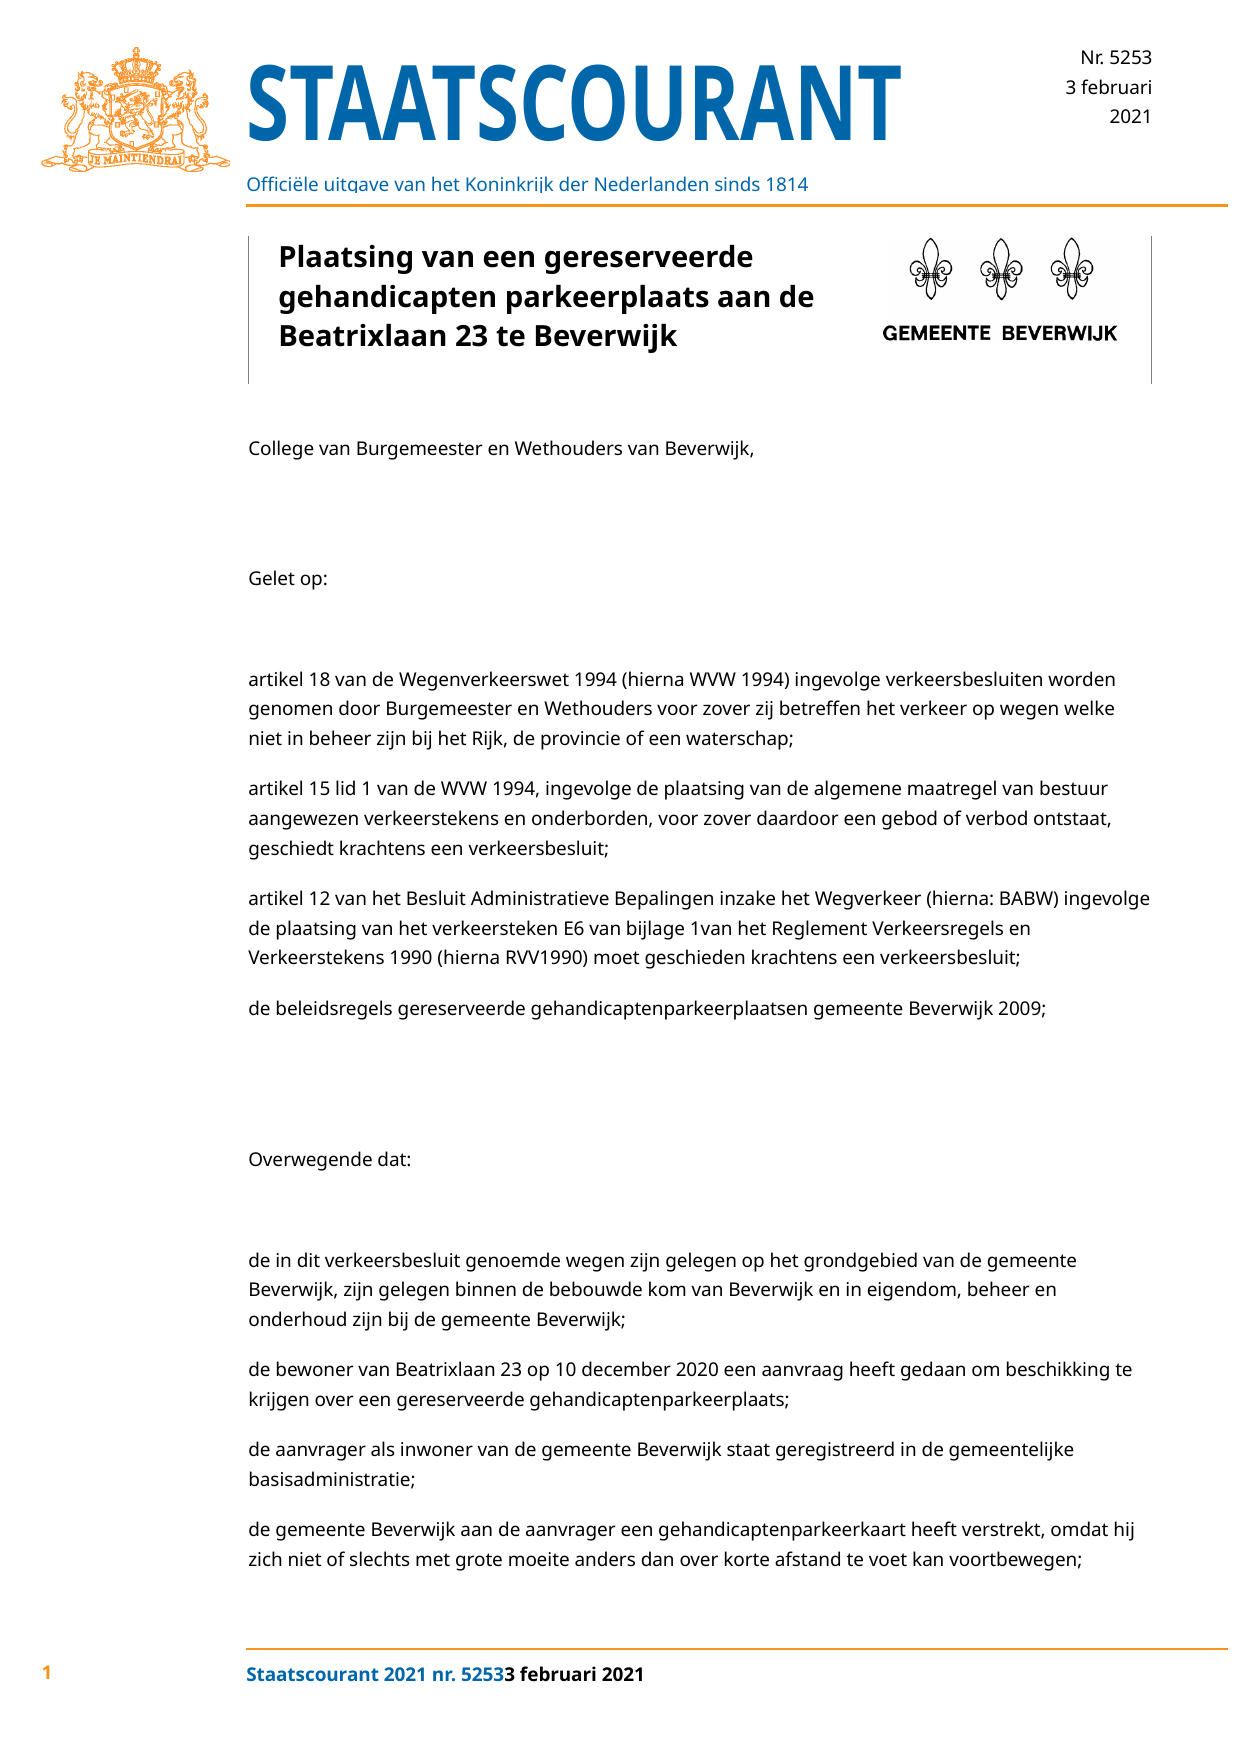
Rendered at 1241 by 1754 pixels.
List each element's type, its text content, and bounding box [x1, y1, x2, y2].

text de aanvrager als inwoner van de gemeente Beverwijk staat geregistreerd in de gemeentelijke basisadministratie; [248, 1436, 1152, 1492]
text College van Burgemeester en Wethouders van Beverwijk, [248, 435, 1152, 460]
text artikel 18 van de Wegenverkeerswet 1994 (hierna WVW 1994) ingevolge verkeersbesluiten worden genomen door Burgemeester en Wethouders voor zover zij betreffen het verkeer op wegen welke niet in beheer zijn bij het Rijk, de provincie of een waterschap; [248, 666, 1152, 751]
picture [41, 47, 231, 172]
table_header Plaatsing van een gereserveerde gehandicapten parkeerplaats aan de Beatrixlaan 23 te Beverwijk [249, 236, 850, 384]
text de beleidsregels gereserveerde gehandicaptenparkeerplaatsen gemeente Beverwijk 2009; [248, 995, 1152, 1020]
text Gelet op: [248, 565, 1152, 591]
table_header [850, 236, 1151, 384]
text de bewoner van Beatrixlaan 23 op 10 december 2020 een aanvraag heeft gedaan om beschikking te krijgen over een gereserveerde gehandicaptenparkeerplaats; [248, 1356, 1152, 1412]
text de in dit verkeersbesluit genoemde wegen zijn gelegen op het grondgebied van de gemeente Beverwijk, zijn gelegen binnen de bebouwde kom van Beverwijk en in eigendom, beheer en onderhoud zijn bij de gemeente Beverwijk; [248, 1247, 1152, 1332]
text Overwegende dat: [248, 1146, 1152, 1172]
text de gemeente Beverwijk aan de aanvrager een gehandicaptenparkeerkaart heeft verstrekt, omdat hij zich niet of slechts met grote moeite anders dan over korte afstand te voet kan voortbewegen; [248, 1516, 1152, 1572]
text artikel 12 van het Besluit Administratieve Bepalingen inzake het Wegverkeer (hierna: BABW) ingevolge de plaatsing van het verkeersteken E6 van bijlage 1van het Reglement Verkeersregels en Verkeerstekens 1990 (hierna RVV1990) moet geschieden krachtens een verkeersbesluit; [248, 885, 1152, 970]
picture [882, 236, 1119, 342]
text artikel 15 lid 1 van de WVW 1994, ingevolge de plaatsing van de algemene maatregel van bestuur aangewezen verkeerstekens en onderborden, voor zover daardoor een gebod of verbod ontstaat, geschiedt krachtens een verkeersbesluit; [248, 776, 1152, 860]
